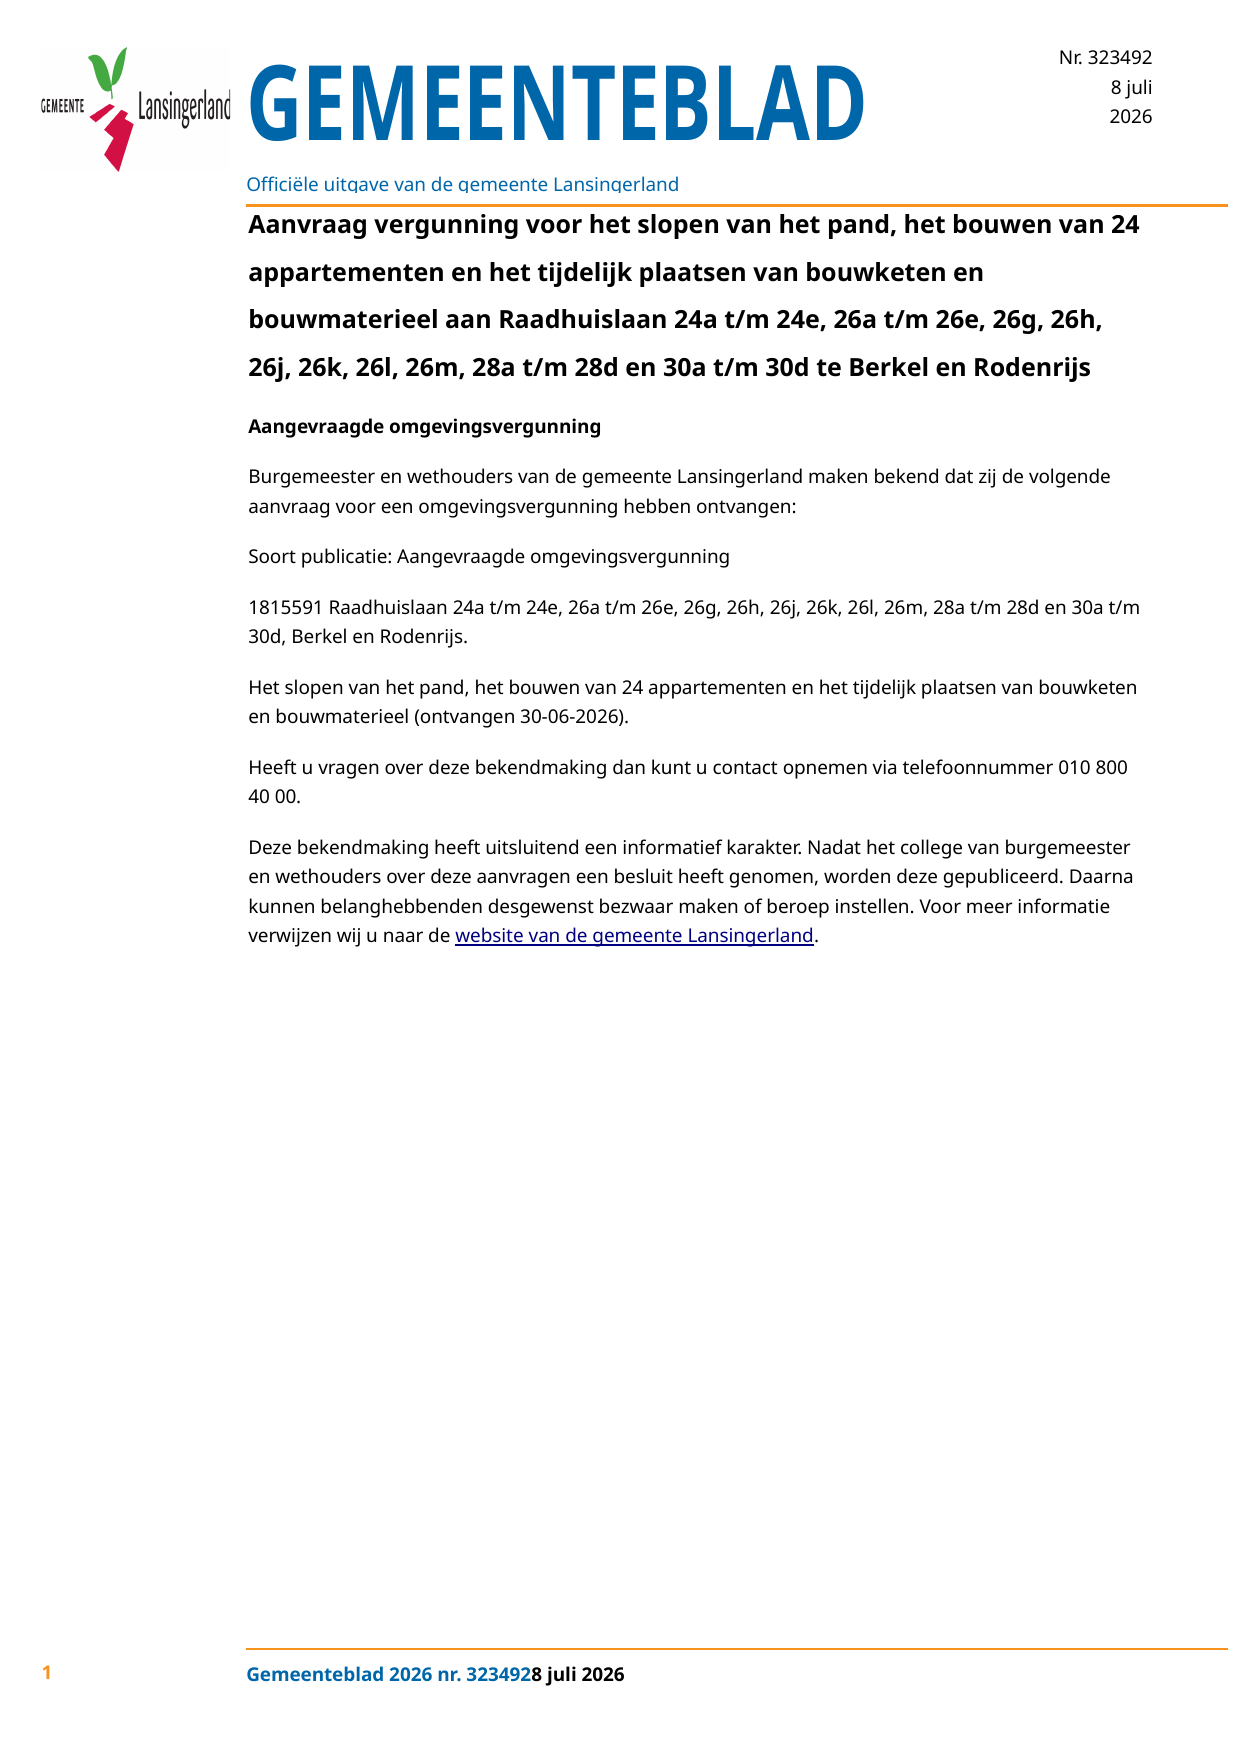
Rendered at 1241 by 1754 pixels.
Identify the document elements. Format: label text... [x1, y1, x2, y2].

text Aangevraagde omgevingsvergunning [248, 413, 1152, 439]
text Burgemeester en wethouders van de gemeente Lansingerland maken bekend dat zij de volgende aanvraag voor een omgevingsvergunning hebben ontvangen: [248, 463, 1152, 519]
text Aanvraag vergunning voor het slopen van het pand, het bouwen van 24 appartementen en het tijdelijk plaatsen van bouwketen en bouwmaterieel aan Raadhuislaan 24a t/m 24e, 26a t/m 26e, 26g, 26h, 26j, 26k, 26l, 26m, 28a t/m 28d en 30a t/m 30d te Berkel en Rodenrijs [248, 207, 1152, 384]
picture [41, 47, 231, 172]
text 1815591 Raadhuislaan 24a t/m 24e, 26a t/m 26e, 26g, 26h, 26j, 26k, 26l, 26m, 28a t/m 28d en 30a t/m 30d, Berkel en Rodenrijs. [248, 594, 1152, 649]
text Het slopen van het pand, het bouwen van 24 appartementen en het tijdelijk plaatsen van bouwketen en bouwmaterieel (ontvangen 30-06-2026). [248, 674, 1152, 729]
text Deze bekendmaking heeft uitsluitend een informatief karakter. Nadat het college van burgemeester en wethouders over deze aanvragen een besluit heeft genomen, worden deze gepubliceerd. Daarna kunnen belanghebbenden desgewenst bezwaar maken of beroep instellen. Voor meer informatie verwijzen wij u naar de website van de gemeente Lansingerland. [248, 834, 1152, 948]
text Soort publicatie: Aangevraagde omgevingsvergunning [248, 543, 1152, 569]
text Heeft u vragen over deze bekendmaking dan kunt u contact opnemen via telefoonnummer 010 800 40 00. [248, 754, 1152, 809]
